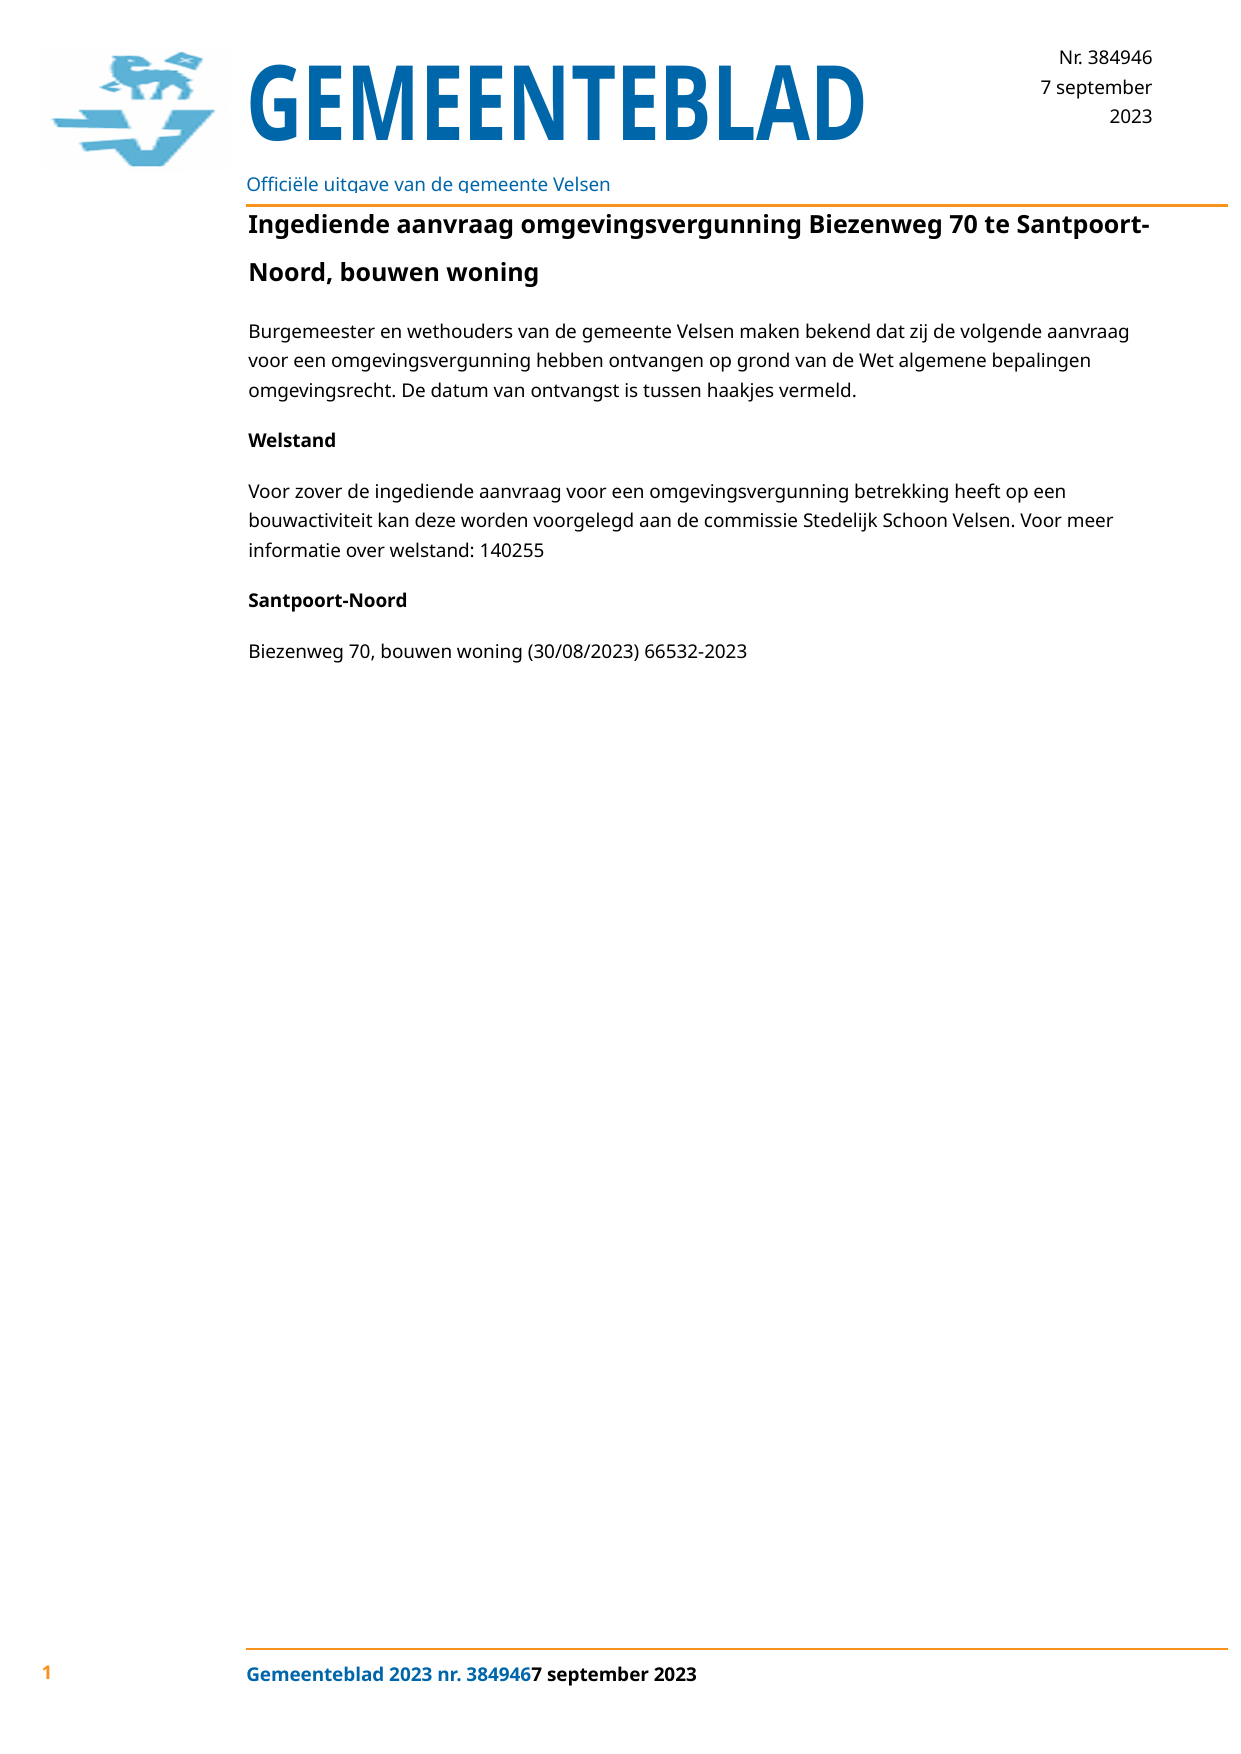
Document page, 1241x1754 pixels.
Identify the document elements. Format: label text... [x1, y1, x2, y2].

picture [41, 47, 231, 172]
text Biezenweg 70, bouwen woning (30/08/2023) 66532-2023 [248, 638, 1152, 664]
text Burgemeester en wethouders van de gemeente Velsen maken bekend dat zij de volgende aanvraag voor een omgevingsvergunning hebben ontvangen op grond van de Wet algemene bepalingen omgevingsrecht. De datum van ontvangst is tussen haakjes vermeld. [248, 318, 1152, 403]
text Santpoort-Noord [248, 587, 1152, 613]
text Ingediende aanvraag omgevingsvergunning Biezenweg 70 te Santpoort-Noord, bouwen woning [248, 207, 1152, 288]
text Voor zover de ingediende aanvraag voor een omgevingsvergunning betrekking heeft op een bouwactiviteit kan deze worden voorgelegd aan de commissie Stedelijk Schoon Velsen. Voor meer informatie over welstand: 140255 [248, 478, 1152, 563]
text Welstand [248, 427, 1152, 453]
